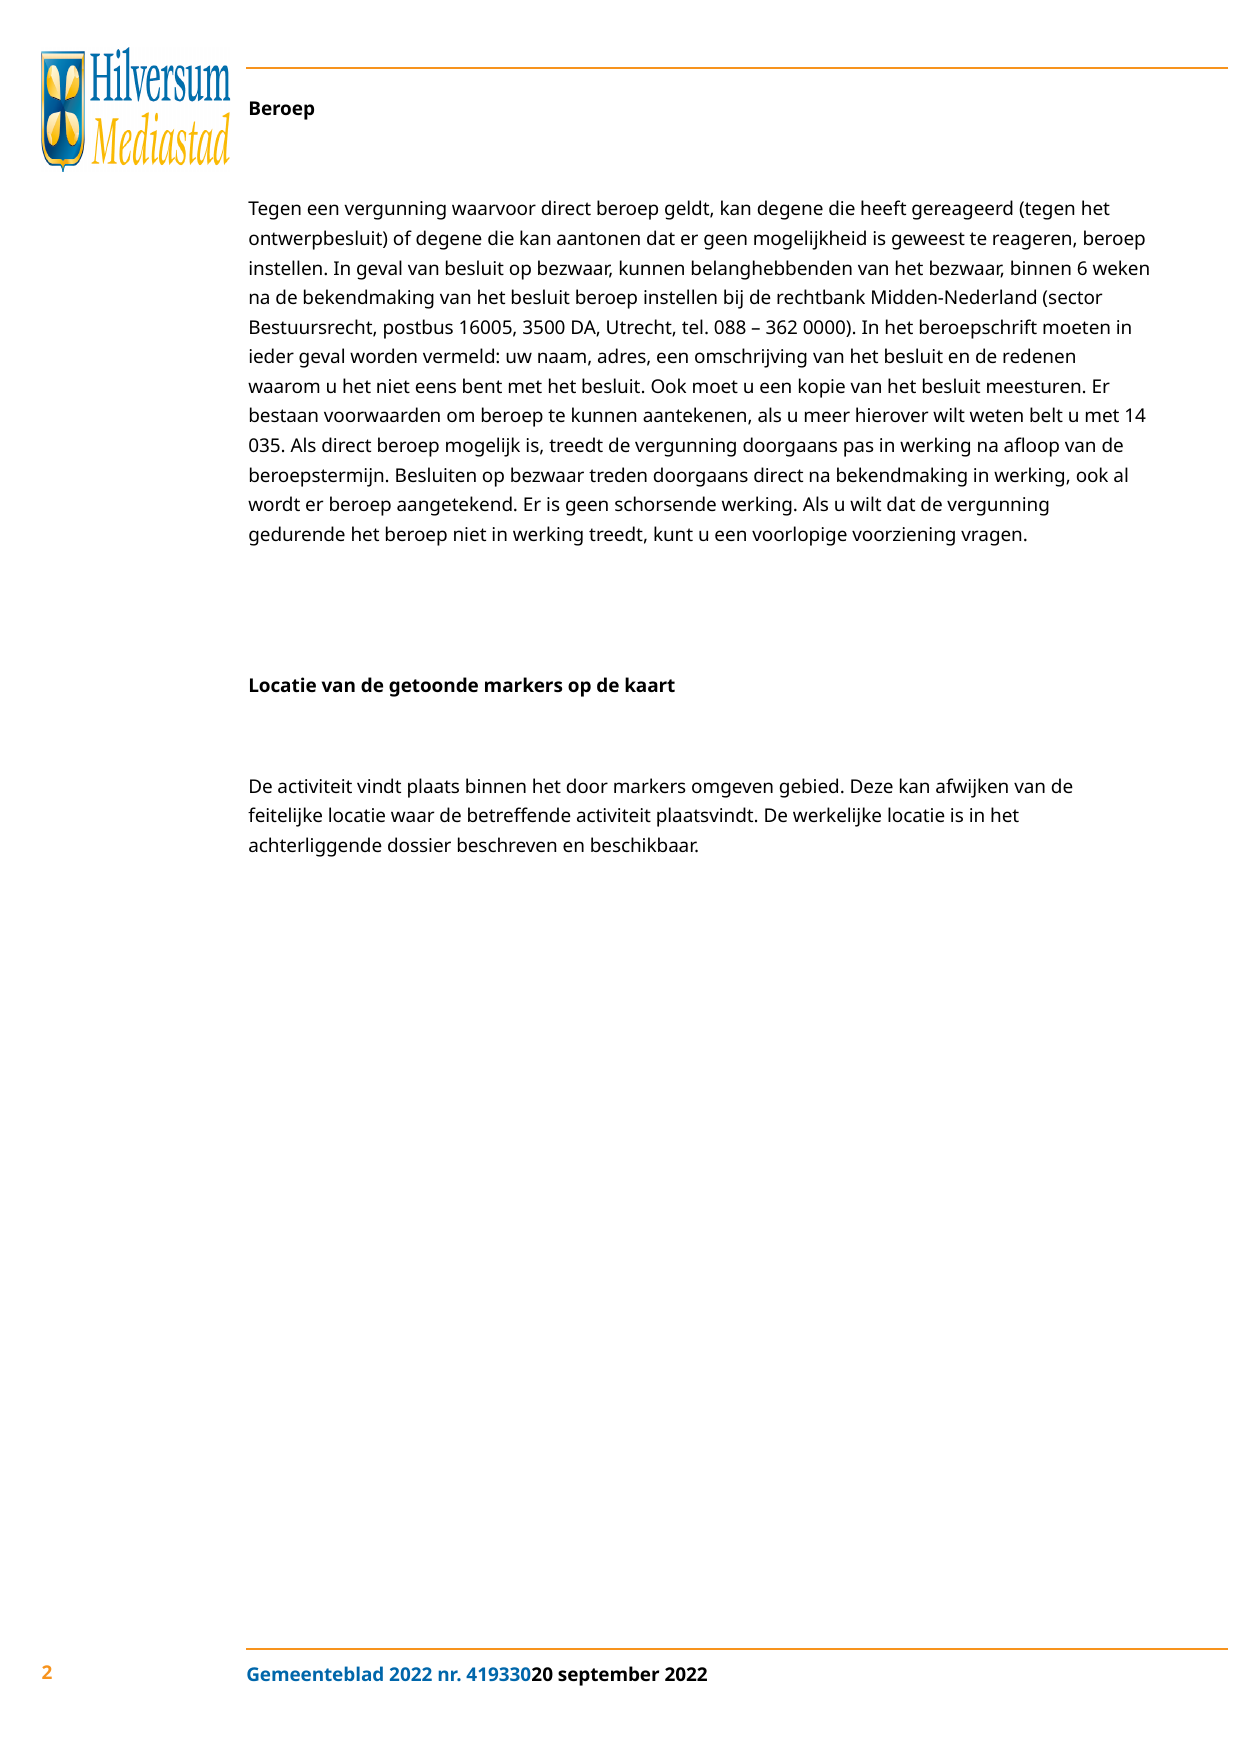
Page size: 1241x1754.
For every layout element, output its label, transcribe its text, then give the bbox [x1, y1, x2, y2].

text Locatie van de getoonde markers op de kaart [248, 672, 1152, 698]
text Beroep [248, 95, 1152, 121]
picture [41, 47, 231, 172]
text Tegen een vergunning waarvoor direct beroep geldt, kan degene die heeft gereageerd (tegen het ontwerpbesluit) of degene die kan aantonen dat er geen mogelijkheid is geweest te reageren, beroep instellen. In geval van besluit op bezwaar, kunnen belanghebbenden van het bezwaar, binnen 6 weken na de bekendmaking van het besluit beroep instellen bij de rechtbank Midden-Nederland (sector Bestuursrecht, postbus 16005, 3500 DA, Utrecht, tel. 088 – 362 0000). In het beroepschrift moeten in ieder geval worden vermeld: uw naam, adres, een omschrijving van het besluit en de redenen waarom u het niet eens bent met het besluit. Ook moet u een kopie van het besluit meesturen. Er bestaan voorwaarden om beroep te kunnen aantekenen, als u meer hierover wilt weten belt u met 14 035. Als direct beroep mogelijk is, treedt de vergunning doorgaans pas in werking na afloop van de beroepstermijn. Besluiten op bezwaar treden doorgaans direct na bekendmaking in werking, ook al wordt er beroep aangetekend. Er is geen schorsende werking. Als u wilt dat de vergunning gedurende het beroep niet in werking treedt, kunt u een voorlopige voorziening vragen. [248, 196, 1152, 547]
text De activiteit vindt plaats binnen het door markers omgeven gebied. Deze kan afwijken van de feitelijke locatie waar de betreffende activiteit plaatsvindt. De werkelijke locatie is in het achterliggende dossier beschreven en beschikbaar. [248, 773, 1152, 858]
